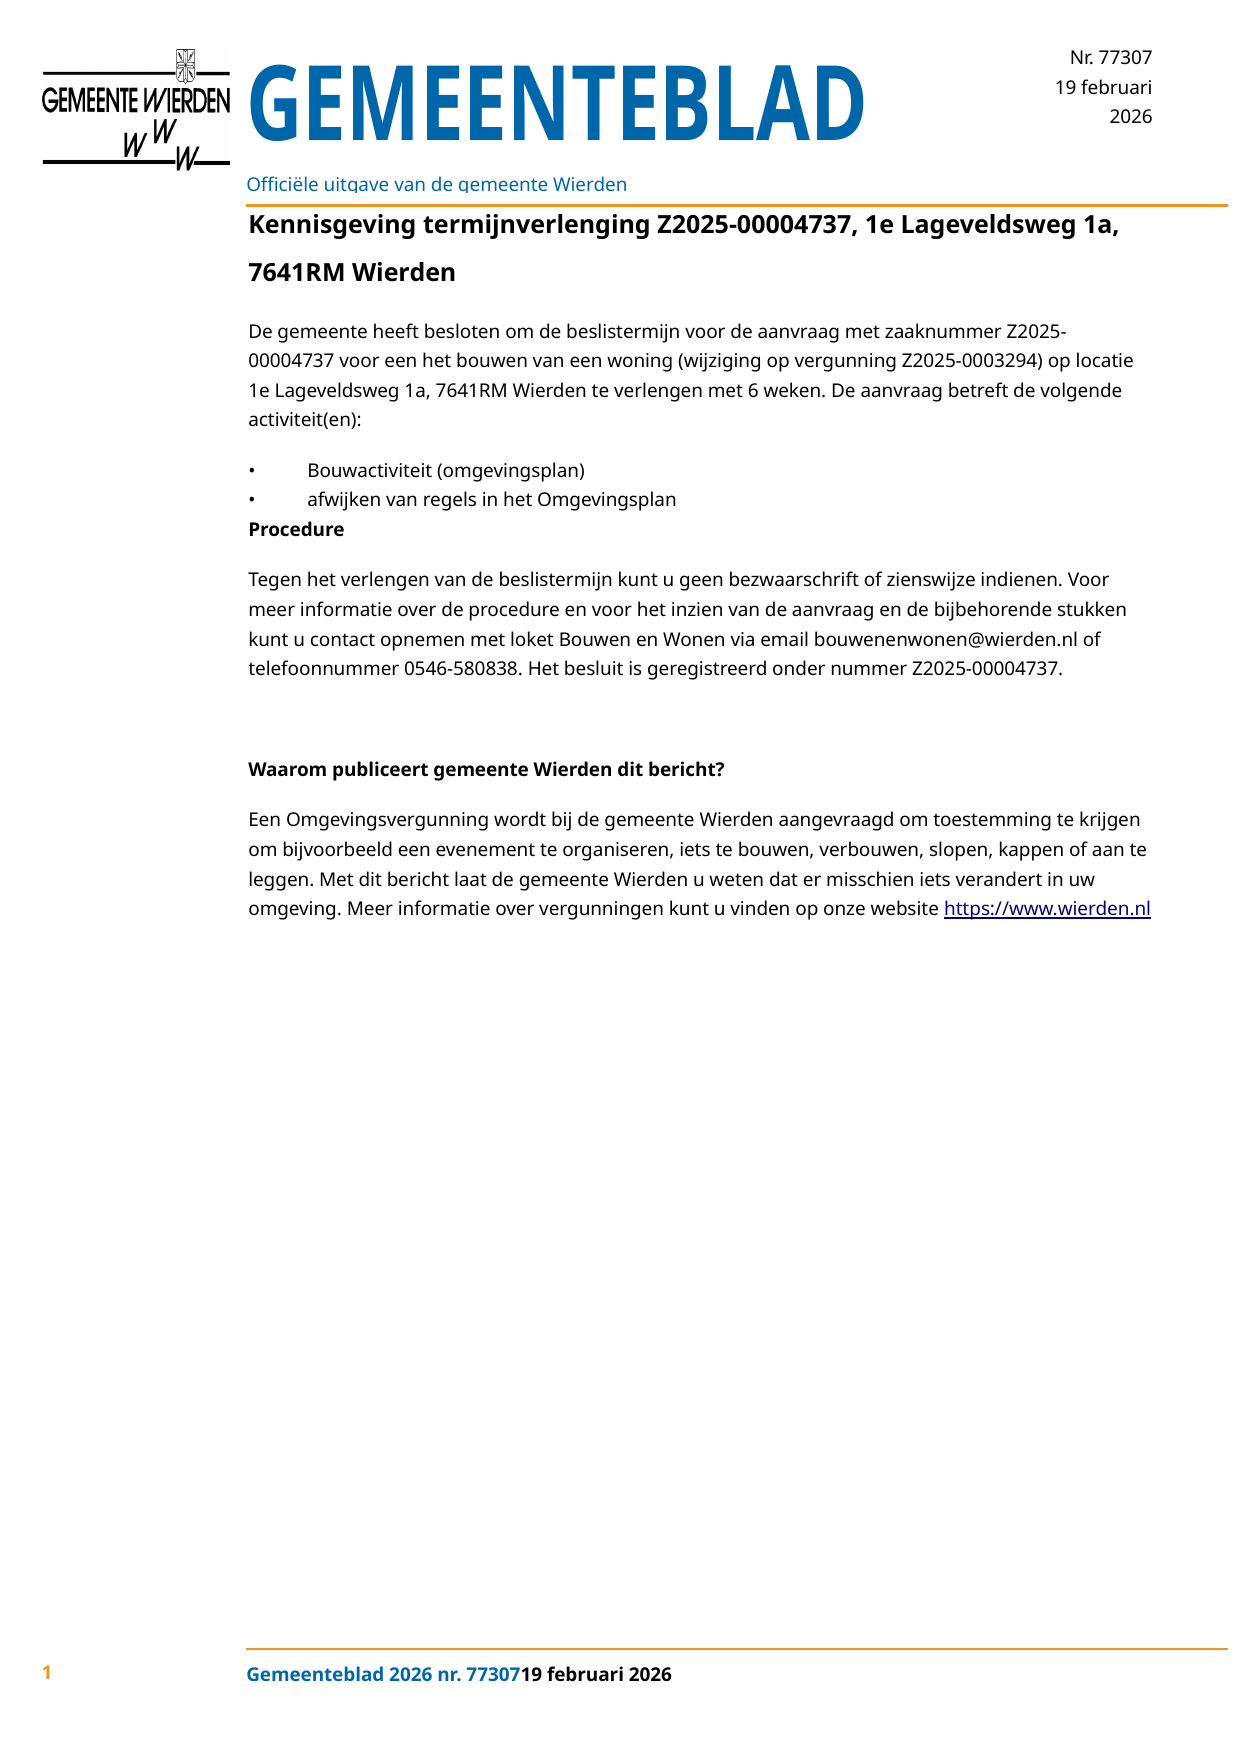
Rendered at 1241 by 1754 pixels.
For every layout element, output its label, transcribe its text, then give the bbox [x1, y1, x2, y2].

picture [41, 47, 231, 172]
text Een Omgevingsvergunning wordt bij de gemeente Wierden aangevraagd om toestemming te krijgen om bijvoorbeeld een evenement te organiseren, iets te bouwen, verbouwen, slopen, kappen of aan te leggen. Met dit bericht laat de gemeente Wierden u weten dat er misschien iets verandert in uw omgeving. Meer informatie over vergunningen kunt u vinden op onze website https://www.wierden.nl [248, 807, 1152, 921]
text Kennisgeving termijnverlenging Z2025-00004737, 1e Lageveldsweg 1a, 7641RM Wierden [248, 207, 1152, 288]
text Waarom publiceert gemeente Wierden dit bericht? [248, 756, 1152, 782]
list afwijken van regels in het Omgevingsplan [248, 487, 1152, 512]
text De gemeente heeft besloten om de beslistermijn voor de aanvraag met zaaknummer Z2025-00004737 voor een het bouwen van een woning (wijziging op vergunning Z2025-0003294) op locatie 1e Lageveldsweg 1a, 7641RM Wierden te verlengen met 6 weken. De aanvraag betreft de volgende activiteit(en): [248, 318, 1152, 432]
text Tegen het verlengen van de beslistermijn kunt u geen bezwaarschrift of zienswijze indienen. Voor meer informatie over de procedure en voor het inzien van de aanvraag en de bijbehorende stukken kunt u contact opnemen met loket Bouwen en Wonen via email bouwenenwonen@wierden.nl of telefoonnummer 0546-580838. Het besluit is geregistreerd onder nummer Z2025-00004737. [248, 567, 1152, 681]
list Bouwactiviteit (omgevingsplan) [248, 457, 1152, 483]
text Procedure [248, 516, 1152, 542]
